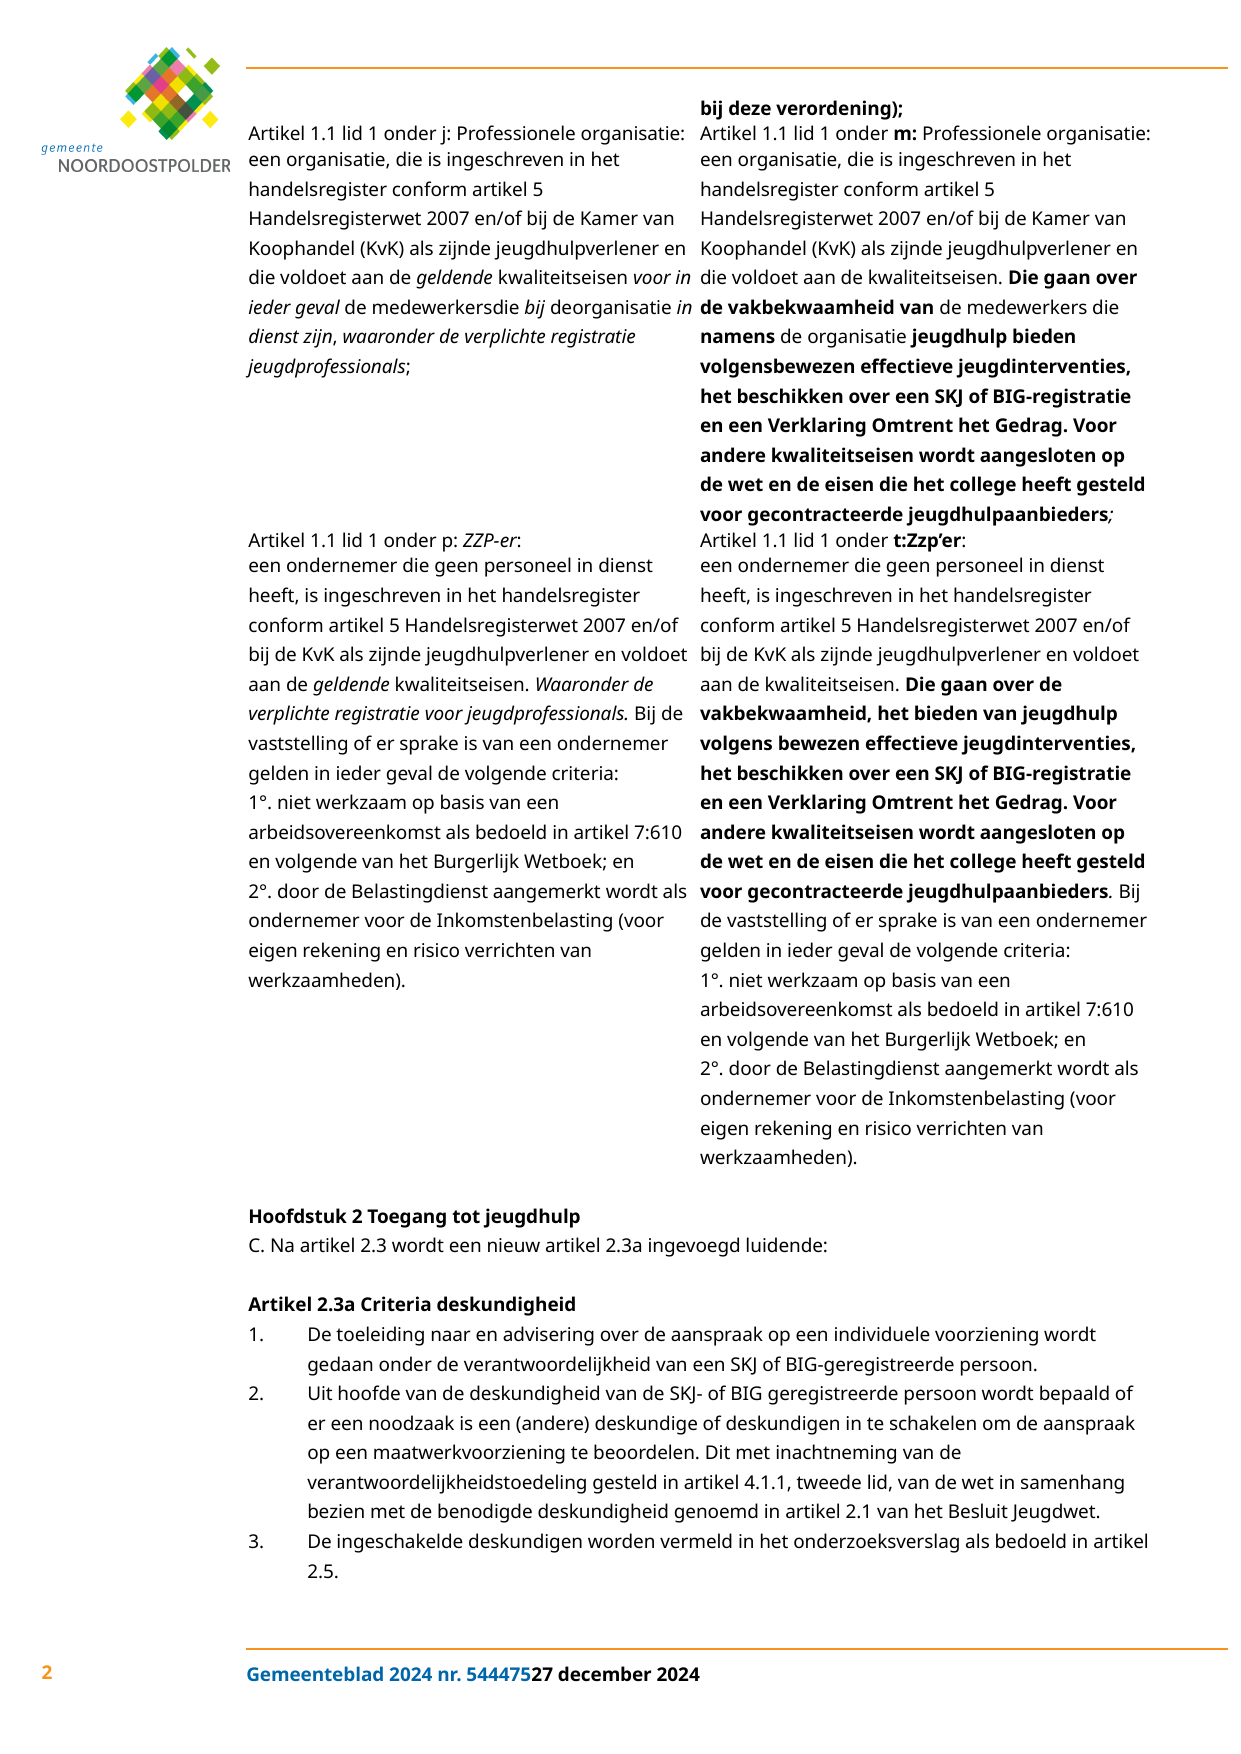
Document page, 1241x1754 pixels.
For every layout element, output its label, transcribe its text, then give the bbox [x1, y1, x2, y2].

picture [41, 47, 231, 172]
table_cell een organisatie, die is ingeschreven in het handelsregister conform artikel 5 Handelsregisterwet 2007 en/of bij de Kamer van Koophandel (KvK) als zijnde jeugdhulpverlener en die voldoet aan de kwaliteitseisen. Die gaan over de vakbekwaamheid van de medewerkers die namens de organisatie jeugdhulp bieden volgensbewezen effectieve jeugdinterventies, het beschikken over een SKJ of BIG-registratie en een Verklaring Omtrent het Gedrag. Voor andere kwaliteitseisen wordt aangesloten op de wet en de eisen die het college heeft gesteld voor gecontracteerde jeugdhulpaanbieders; [700, 146, 1152, 527]
table_cell Artikel 1.1 lid 1 onder p: ZZP-er: [248, 527, 700, 553]
text C. Na artikel 2.3 wordt een nieuw artikel 2.3a ingevoegd luidende: [248, 1232, 1152, 1258]
text Artikel 2.3a Criteria deskundigheid [248, 1292, 1152, 1317]
table_cell een organisatie, die is ingeschreven in het handelsregister conform artikel 5 Handelsregisterwet 2007 en/of bij de Kamer van Koophandel (KvK) als zijnde jeugdhulpverlener en die voldoet aan de geldende kwaliteitseisen voor in ieder geval de medewerkersdie bij deorganisatie in dienst zijn, waaronder de verplichte registratie jeugdprofessionals; [248, 146, 700, 527]
table_cell Artikel 1.1 lid 1 onder t:Zzp’er: [700, 527, 1152, 553]
table_cell Artikel 1.1 lid 1 onder m: Professionele organisatie: [700, 121, 1152, 146]
table_cell bij deze verordening); [700, 95, 1152, 121]
list Uit hoofde van de deskundigheid van de SKJ- of BIG geregistreerde persoon wordt bepaald of er een noodzaak is een (andere) deskundige of deskundigen in te schakelen om de aanspraak op een maatwerkvoorziening te beoordelen. Dit met inachtneming van de verantwoordelijkheidstoedeling gesteld in artikel 4.1.1, tweede lid, van de wet in samenhang bezien met de benodigde deskundigheid genoemd in artikel 2.1 van het Besluit Jeugdwet. [248, 1380, 1152, 1524]
list De toeleiding naar en advisering over de aanspraak op een individuele voorziening wordt gedaan onder de verantwoordelijkheid van een SKJ of BIG-geregistreerde persoon. [248, 1321, 1152, 1377]
table_cell een ondernemer die geen personeel in dienst heeft, is ingeschreven in het handelsregister conform artikel 5 Handelsregisterwet 2007 en/of bij de KvK als zijnde jeugdhulpverlener en voldoet aan de geldende kwaliteitseisen. Waaronder de verplichte registratie voor jeugdprofessionals. Bij de vaststelling of er sprake is van een ondernemer gelden in ieder geval de volgende criteria: 1°. niet werkzaam op basis van een arbeidsovereenkomst als bedoeld in artikel 7:610 en volgende van het Burgerlijk Wetboek; en 2°. door de Belastingdienst aangemerkt wordt als ondernemer voor de Inkomstenbelasting (voor eigen rekening en risico verrichten van werkzaamheden). [248, 553, 700, 1170]
text Hoofdstuk 2 Toegang tot jeugdhulp [248, 1203, 1152, 1229]
table_cell Artikel 1.1 lid 1 onder j: Professionele organisatie: [248, 121, 700, 146]
table_cell een ondernemer die geen personeel in dienst heeft, is ingeschreven in het handelsregister conform artikel 5 Handelsregisterwet 2007 en/of bij de KvK als zijnde jeugdhulpverlener en voldoet aan de kwaliteitseisen. Die gaan over de vakbekwaamheid, het bieden van jeugdhulp volgens bewezen effectieve jeugdinterventies, het beschikken over een SKJ of BIG-registratie en een Verklaring Omtrent het Gedrag. Voor andere kwaliteitseisen wordt aangesloten op de wet en de eisen die het college heeft gesteld voor gecontracteerde jeugdhulpaanbieders. Bij de vaststelling of er sprake is van een ondernemer gelden in ieder geval de volgende criteria: 1°. niet werkzaam op basis van een arbeidsovereenkomst als bedoeld in artikel 7:610 en volgende van het Burgerlijk Wetboek; en 2°. door de Belastingdienst aangemerkt wordt als ondernemer voor de Inkomstenbelasting (voor eigen rekening en risico verrichten van werkzaamheden). [700, 553, 1152, 1170]
list De ingeschakelde deskundigen worden vermeld in het onderzoeksverslag als bedoeld in artikel 2.5. [248, 1528, 1152, 1584]
table_cell [248, 95, 700, 121]
